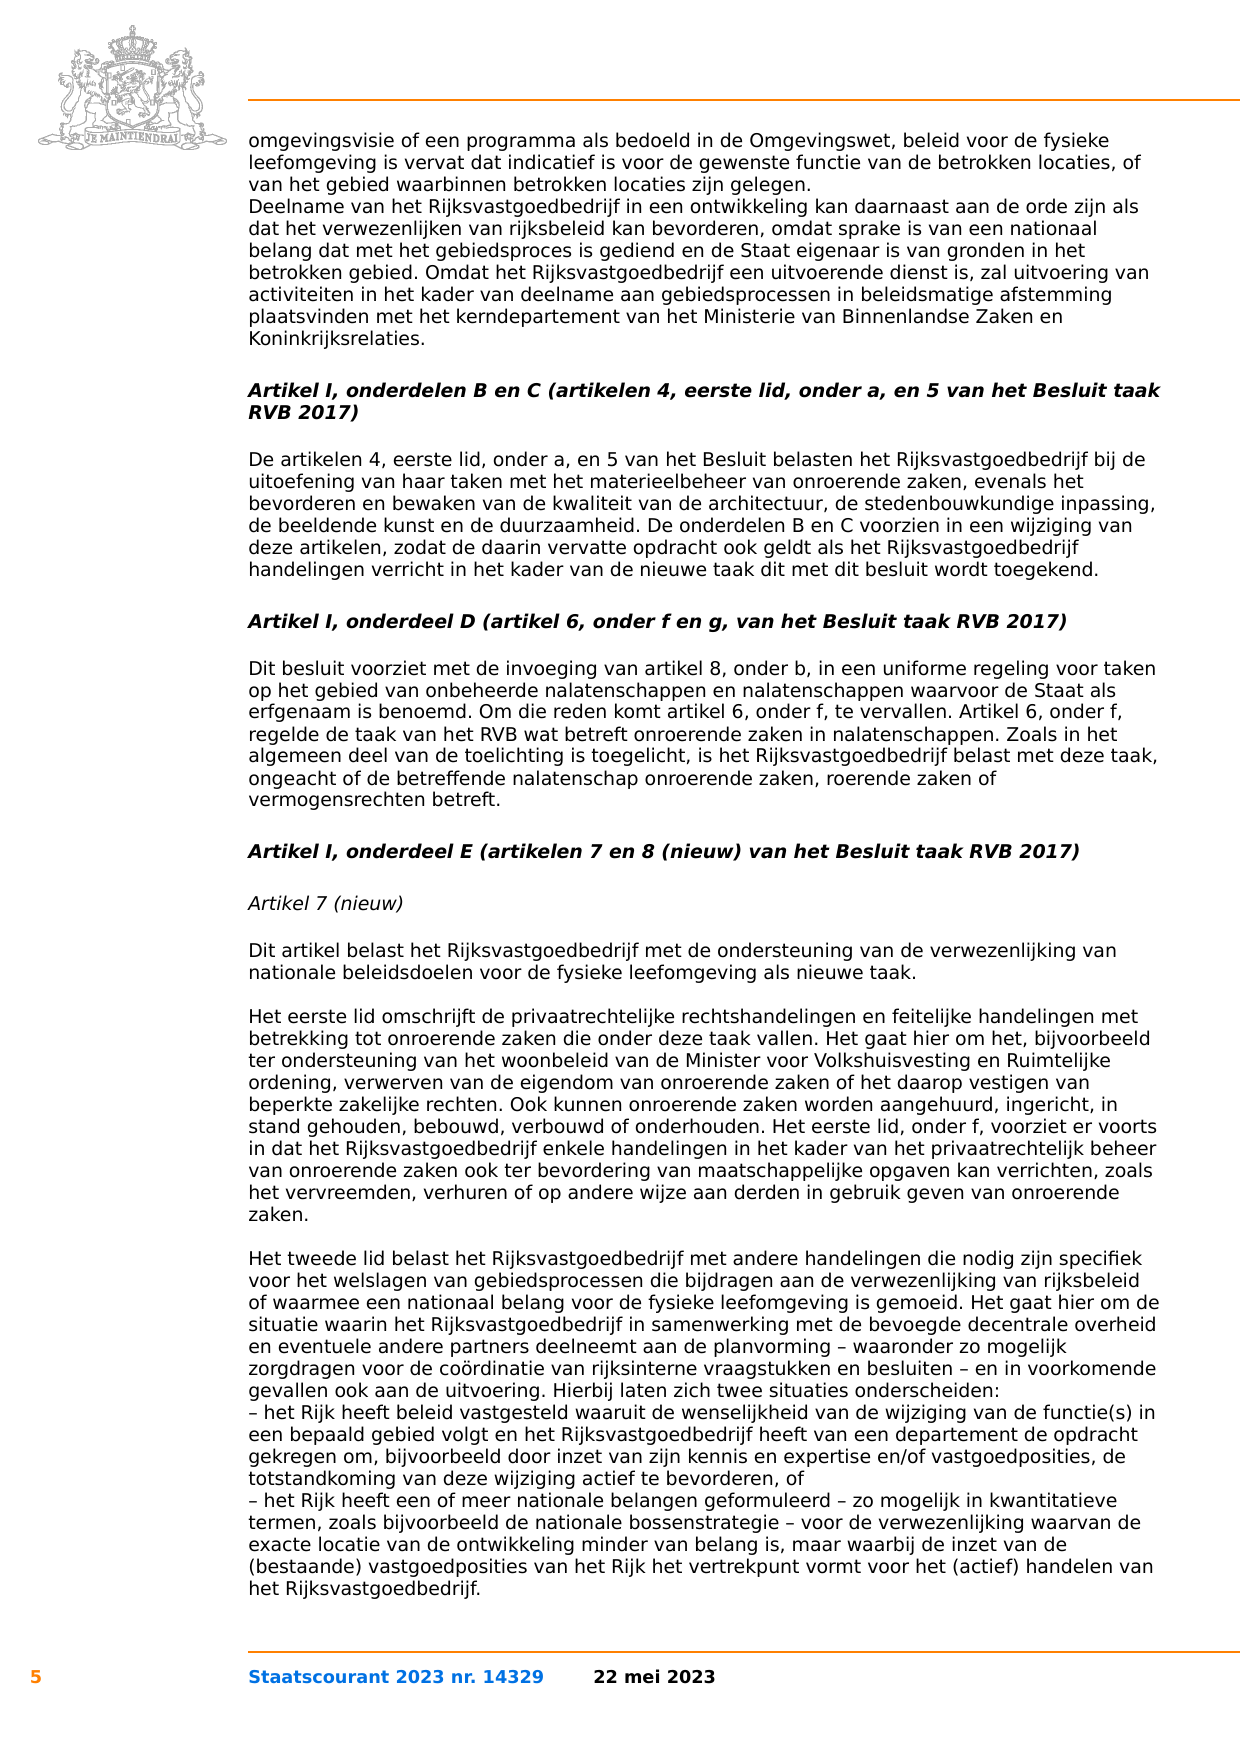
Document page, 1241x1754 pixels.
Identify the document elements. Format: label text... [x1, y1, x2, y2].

text – het Rijk heeft een of meer nationale belangen geformuleerd – zo mogelijk in kwantitatieve termen, zoals bijvoorbeeld de nationale bossenstrategie – voor de verwezenlijking waarvan de exacte locatie van de ontwikkeling minder van belang is, maar waarbij de inzet van de (bestaande) vastgoedposities van het Rijk het vertrekpunt vormt voor het (actief) handelen van het Rijksvastgoedbedrijf. [248, 1489, 1163, 1599]
text Het tweede lid belast het Rijksvastgoedbedrijf met andere handelingen die nodig zijn specifiek voor het welslagen van gebiedsprocessen die bijdragen aan de verwezenlijking van rijksbeleid of waarmee een nationaal belang voor de fysieke leefomgeving is gemoeid. Het gaat hier om de situatie waarin het Rijksvastgoedbedrijf in samenwerking met de bevoegde decentrale overheid en eventuele andere partners deelneemt aan de planvorming – waaronder zo mogelijk zorgdragen voor de coördinatie van rijksinterne vraagstukken en besluiten – en in voorkomende gevallen ook aan de uitvoering. Hierbij laten zich twee situaties onderscheiden: [248, 1248, 1163, 1402]
text – het Rijk heeft beleid vastgesteld waaruit de wenselijkheid van de wijziging van de functie(s) in een bepaald gebied volgt en het Rijksvastgoedbedrijf heeft van een departement de opdracht gekregen om, bijvoorbeeld door inzet van zijn kennis en expertise en/of vastgoedposities, de totstandkoming van deze wijziging actief te bevorderen, of [248, 1402, 1163, 1489]
text De artikelen 4, eerste lid, onder a, en 5 van het Besluit belasten het Rijksvastgoedbedrijf bij de uitoefening van haar taken met het materieelbeheer van onroerende zaken, evenals het bevorderen en bewaken van de kwaliteit van de architectuur, de stedenbouwkundige inpassing, de beeldende kunst en de duurzaamheid. De onderdelen B en C voorzien in een wijziging van deze artikelen, zodat de daarin vervatte opdracht ook geldt als het Rijksvastgoedbedrijf handelingen verricht in het kader van de nieuwe taak dit met dit besluit wordt toegekend. [248, 449, 1163, 581]
subtitle Artikel I, onderdeel E (artikelen 7 en 8 (nieuw) van het Besluit taak RVB 2017) [248, 841, 1163, 863]
subtitle Artikel I, onderdelen B en C (artikelen 4, eerste lid, onder a, en 5 van het Besluit taak RVB 2017) [248, 380, 1163, 424]
text Dit artikel belast het Rijksvastgoedbedrijf met de ondersteuning van de verwezenlijking van nationale beleidsdoelen voor de fysieke leefomgeving als nieuwe taak. [248, 940, 1163, 984]
subtitle Artikel I, onderdeel D (artikel 6, onder f en g, van het Besluit taak RVB 2017) [248, 611, 1163, 632]
text Dit besluit voorziet met de invoeging van artikel 8, onder b, in een uniforme regeling voor taken op het gebied van onbeheerde nalatenschappen en nalatenschappen waarvoor de Staat als erfgenaam is benoemd. Om die reden komt artikel 6, onder f, te vervallen. Artikel 6, onder f, regelde de taak van het RVB wat betreft onroerende zaken in nalatenschappen. Zoals in het algemeen deel van de toelichting is toegelicht, is het Rijksvastgoedbedrijf belast met deze taak, ongeacht of de betreffende nalatenschap onroerende zaken, roerende zaken of vermogensrechten betreft. [248, 657, 1163, 811]
picture [38, 25, 227, 150]
subtitle Artikel 7 (nieuw) [248, 893, 1163, 915]
text Het eerste lid omschrijft de privaatrechtelijke rechtshandelingen en feitelijke handelingen met betrekking tot onroerende zaken die onder deze taak vallen. Het gaat hier om het, bijvoorbeeld ter ondersteuning van het woonbeleid van de Minister voor Volkshuisvesting en Ruimtelijke ordening, verwerven van de eigendom van onroerende zaken of het daarop vestigen van beperkte zakelijke rechten. Ook kunnen onroerende zaken worden aangehuurd, ingericht, in stand gehouden, bebouwd, verbouwd of onderhouden. Het eerste lid, onder f, voorziet er voorts in dat het Rijksvastgoedbedrijf enkele handelingen in het kader van het privaatrechtelijk beheer van onroerende zaken ook ter bevordering van maatschappelijke opgaven kan verrichten, zoals het vervreemden, verhuren of op andere wijze aan derden in gebruik geven van onroerende zaken. [248, 1006, 1163, 1226]
text omgevingsvisie of een programma als bedoeld in de Omgevingswet, beleid voor de fysieke leefomgeving is vervat dat indicatief is voor de gewenste functie van de betrokken locaties, of van het gebied waarbinnen betrokken locaties zijn gelegen. [248, 130, 1163, 196]
text Deelname van het Rijksvastgoedbedrijf in een ontwikkeling kan daarnaast aan de orde zijn als dat het verwezenlijken van rijksbeleid kan bevorderen, omdat sprake is van een nationaal belang dat met het gebiedsproces is gediend en de Staat eigenaar is van gronden in het betrokken gebied. Omdat het Rijksvastgoedbedrijf een uitvoerende dienst is, zal uitvoering van activiteiten in het kader van deelname aan gebiedsprocessen in beleidsmatige afstemming plaatsvinden met het kerndepartement van het Ministerie van Binnenlandse Zaken en Koninkrijksrelaties. [248, 196, 1163, 350]
